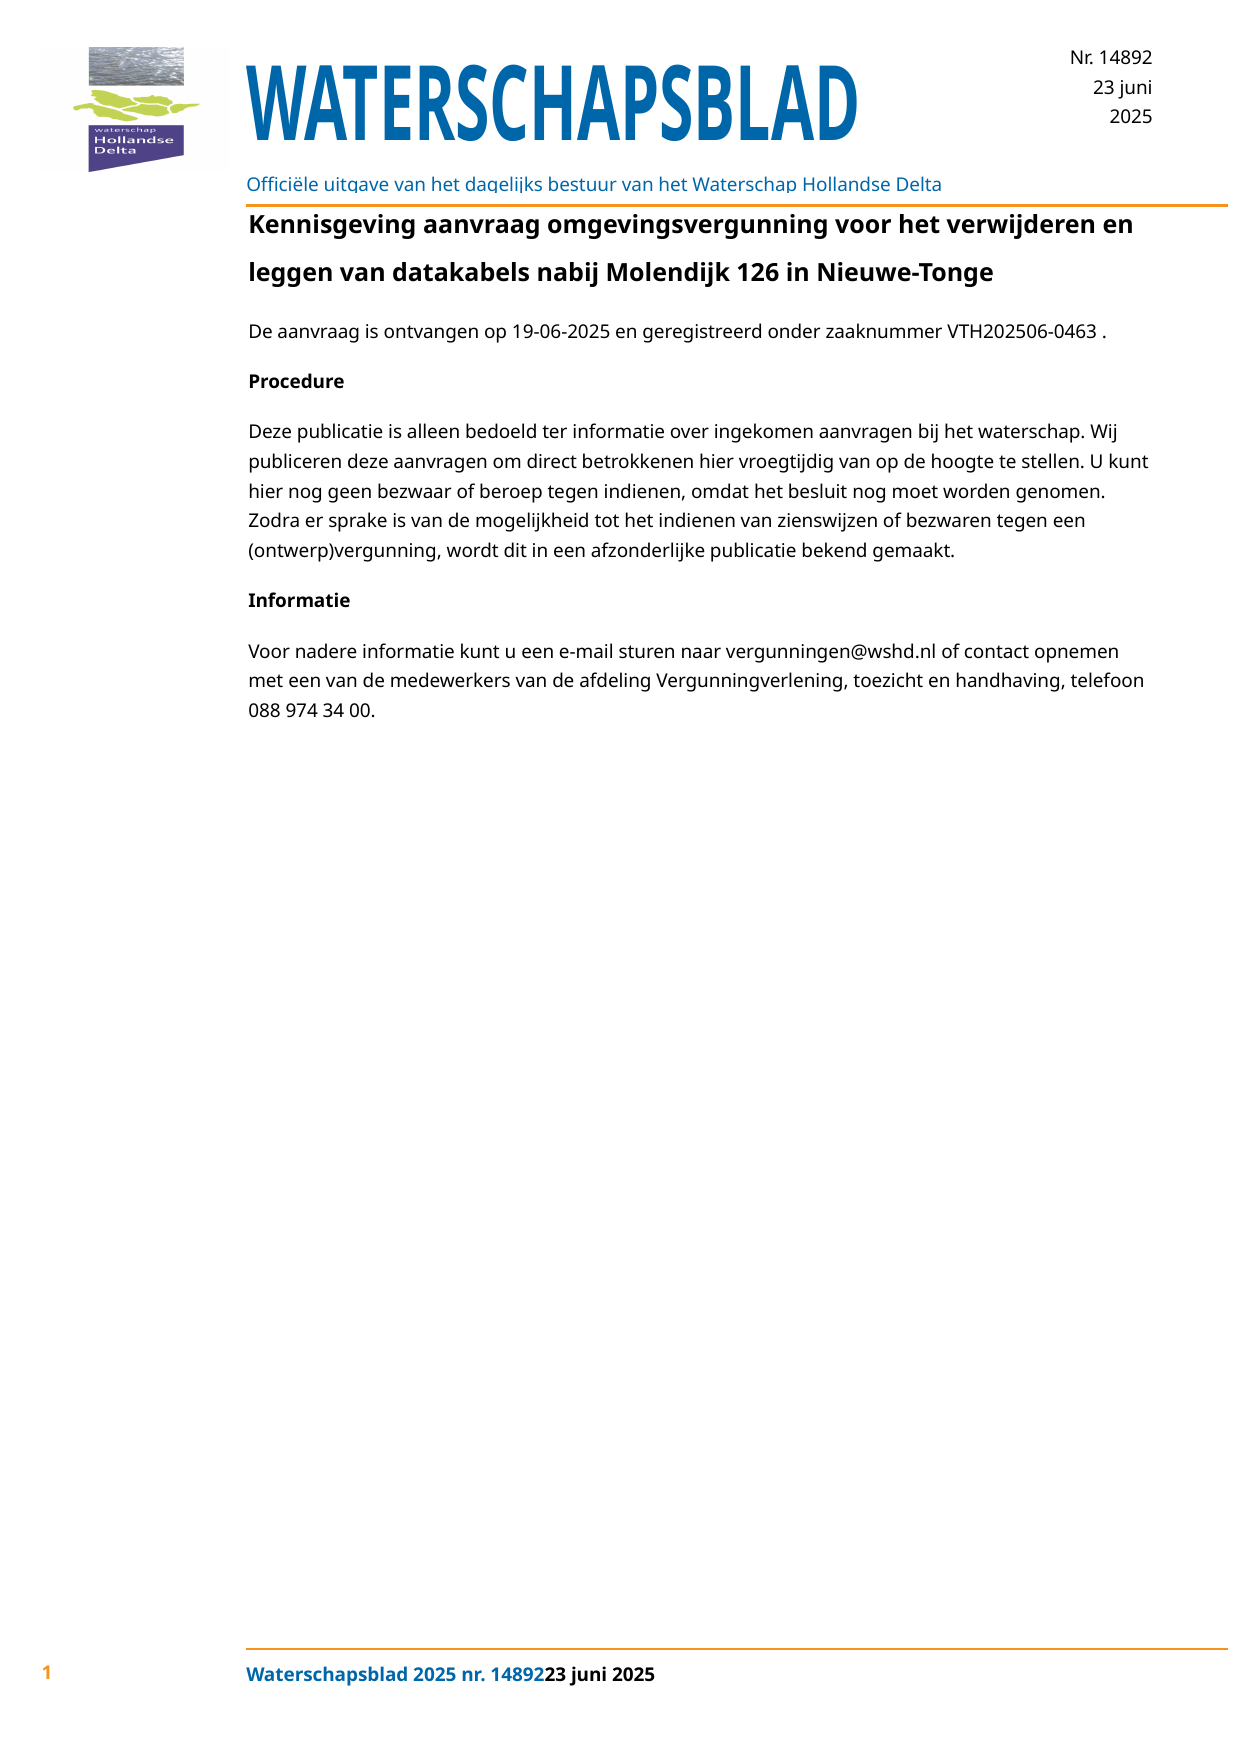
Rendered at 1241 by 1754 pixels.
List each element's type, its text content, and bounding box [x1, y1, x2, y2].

text Procedure [248, 368, 1152, 394]
text Deze publicatie is alleen bedoeld ter informatie over ingekomen aanvragen bij het waterschap. Wij publiceren deze aanvragen om direct betrokkenen hier vroegtijdig van op de hoogte te stellen. U kunt hier nog geen bezwaar of beroep tegen indienen, omdat het besluit nog moet worden genomen. Zodra er sprake is van de mogelijkheid tot het indienen van zienswijzen of bezwaren tegen een (ontwerp)vergunning, wordt dit in een afzonderlijke publicatie bekend gemaakt. [248, 419, 1152, 563]
text Voor nadere informatie kunt u een e-mail sturen naar vergunningen@wshd.nl of contact opnemen met een van de medewerkers van de afdeling Vergunningverlening, toezicht en handhaving, telefoon 088 974 34 00. [248, 638, 1152, 723]
picture [41, 47, 231, 172]
text Kennisgeving aanvraag omgevingsvergunning voor het verwijderen en leggen van datakabels nabij Molendijk 126 in Nieuwe-Tonge [248, 207, 1152, 288]
text De aanvraag is ontvangen op 19-06-2025 en geregistreerd onder zaaknummer VTH202506-0463 . [248, 318, 1152, 344]
text Informatie [248, 587, 1152, 613]
